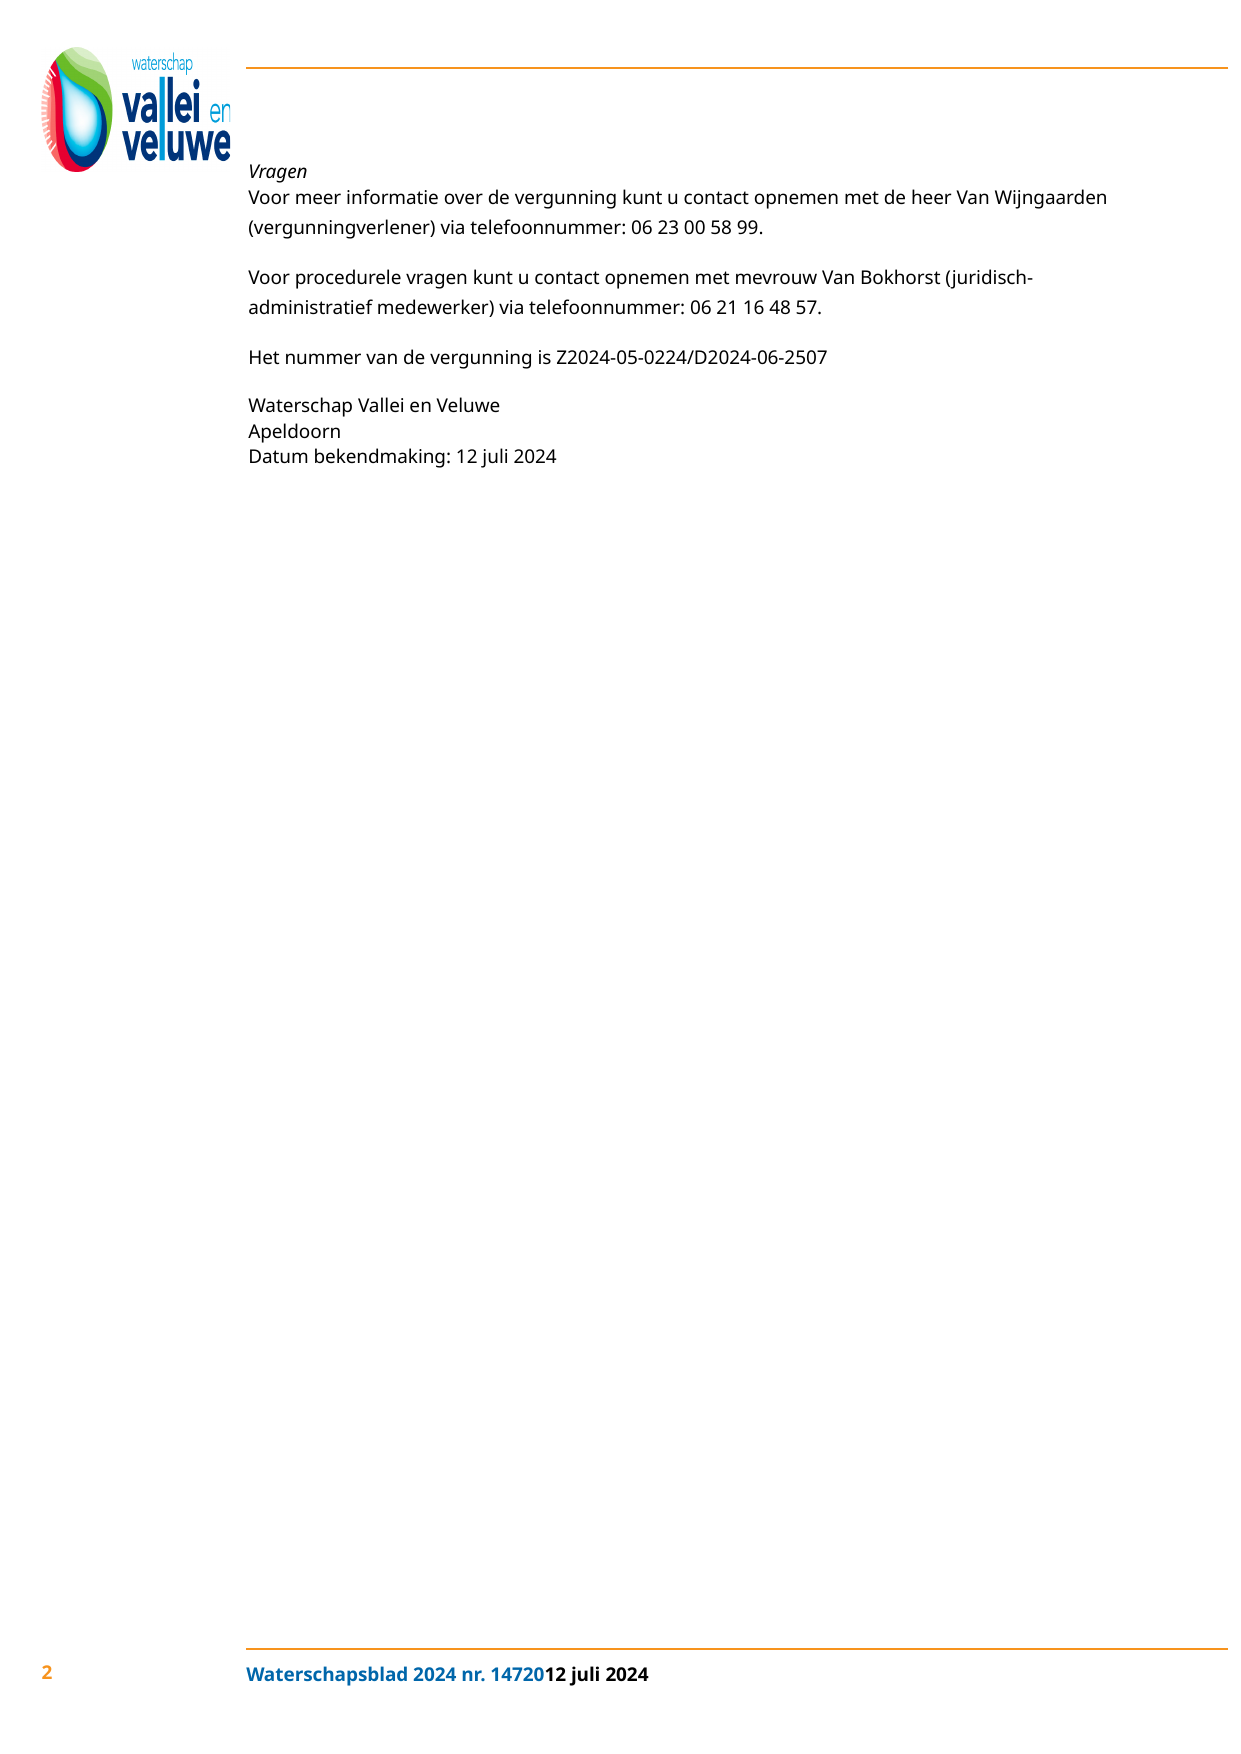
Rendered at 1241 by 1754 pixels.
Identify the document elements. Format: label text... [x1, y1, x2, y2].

text Voor meer informatie over de vergunning kunt u contact opnemen met de heer Van Wijngaarden (vergunningverlener) via telefoonnummer: 06 23 00 58 99. [248, 184, 1152, 240]
text Het nummer van de vergunning is Z2024-05-0224/D2024-06-2507 [248, 344, 1152, 370]
text Apeldoorn [248, 418, 1152, 444]
text Vragen [248, 159, 1152, 184]
text Voor procedurele vragen kunt u contact opnemen met mevrouw Van Bokhorst (juridisch-administratief medewerker) via telefoonnummer: 06 21 16 48 57. [248, 264, 1152, 320]
text Datum bekendmaking: 12 juli 2024 [248, 444, 1152, 469]
picture [41, 47, 231, 172]
text Waterschap Vallei en Veluwe [248, 392, 1152, 418]
